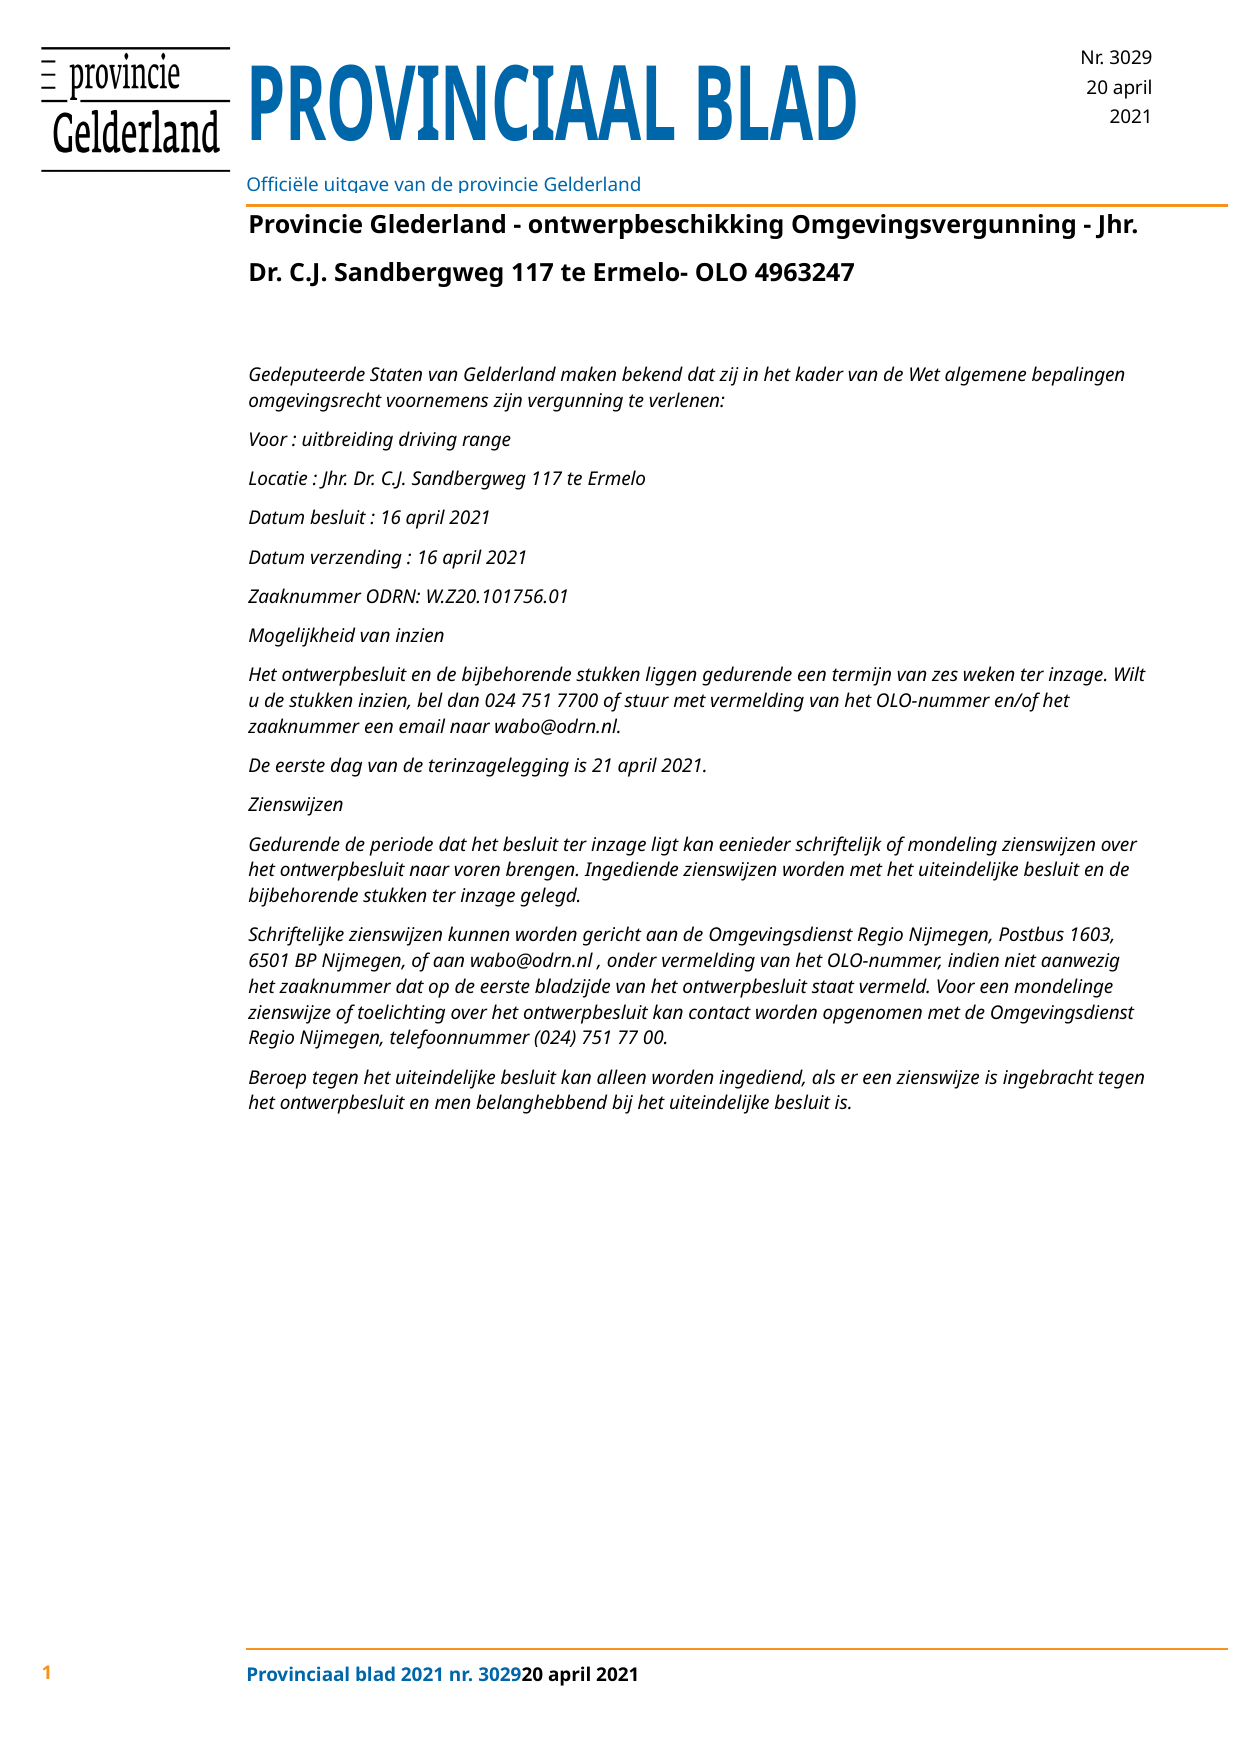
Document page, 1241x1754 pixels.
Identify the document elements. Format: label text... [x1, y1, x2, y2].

text Gedeputeerde Staten van Gelderland maken bekend dat zij in het kader van de Wet algemene bepalingen omgevingsrecht voornemens zijn vergunning te verlenen: [248, 361, 1152, 412]
picture [41, 47, 231, 172]
text Voor : uitbreiding driving range [248, 426, 1152, 452]
text Zaaknummer ODRN: W.Z20.101756.01 [248, 583, 1152, 609]
text De eerste dag van de terinzagelegging is 21 april 2021. [248, 752, 1152, 778]
text Het ontwerpbesluit en de bijbehorende stukken liggen gedurende een termijn van zes weken ter inzage. Wilt u de stukken inzien, bel dan 024 751 7700 of stuur met vermelding van het OLO-nummer en/of het zaaknummer een email naar wabo@odrn.nl. [248, 662, 1152, 739]
text Locatie : Jhr. Dr. C.J. Sandbergweg 117 te Ermelo [248, 465, 1152, 491]
text Provincie Glederland - ontwerpbeschikking Omgevingsvergunning - Jhr. Dr. C.J. Sandbergweg 117 te Ermelo- OLO 4963247 [248, 207, 1152, 288]
text Gedurende de periode dat het besluit ter inzage ligt kan eenieder schriftelijk of mondeling zienswijzen over het ontwerpbesluit naar voren brengen. Ingediende zienswijzen worden met het uiteindelijke besluit en de bijbehorende stukken ter inzage gelegd. [248, 831, 1152, 908]
text Datum besluit : 16 april 2021 [248, 504, 1152, 530]
text Zienswijzen [248, 792, 1152, 817]
text Datum verzending : 16 april 2021 [248, 544, 1152, 569]
text Mogelijkheid van inzien [248, 622, 1152, 648]
text Beroep tegen het uiteindelijke besluit kan alleen worden ingediend, als er een zienswijze is ingebracht tegen het ontwerpbesluit en men belanghebbend bij het uiteindelijke besluit is. [248, 1064, 1152, 1115]
text Schriftelijke zienswijzen kunnen worden gericht aan de Omgevingsdienst Regio Nijmegen, Postbus 1603, 6501 BP Nijmegen, of aan wabo@odrn.nl , onder vermelding van het OLO-nummer, indien niet aanwezig het zaaknummer dat op de eerste bladzijde van het ontwerpbesluit staat vermeld. Voor een mondelinge zienswijze of toelichting over het ontwerpbesluit kan contact worden opgenomen met de Omgevingsdienst Regio Nijmegen, telefoonnummer (024) 751 77 00. [248, 922, 1152, 1050]
